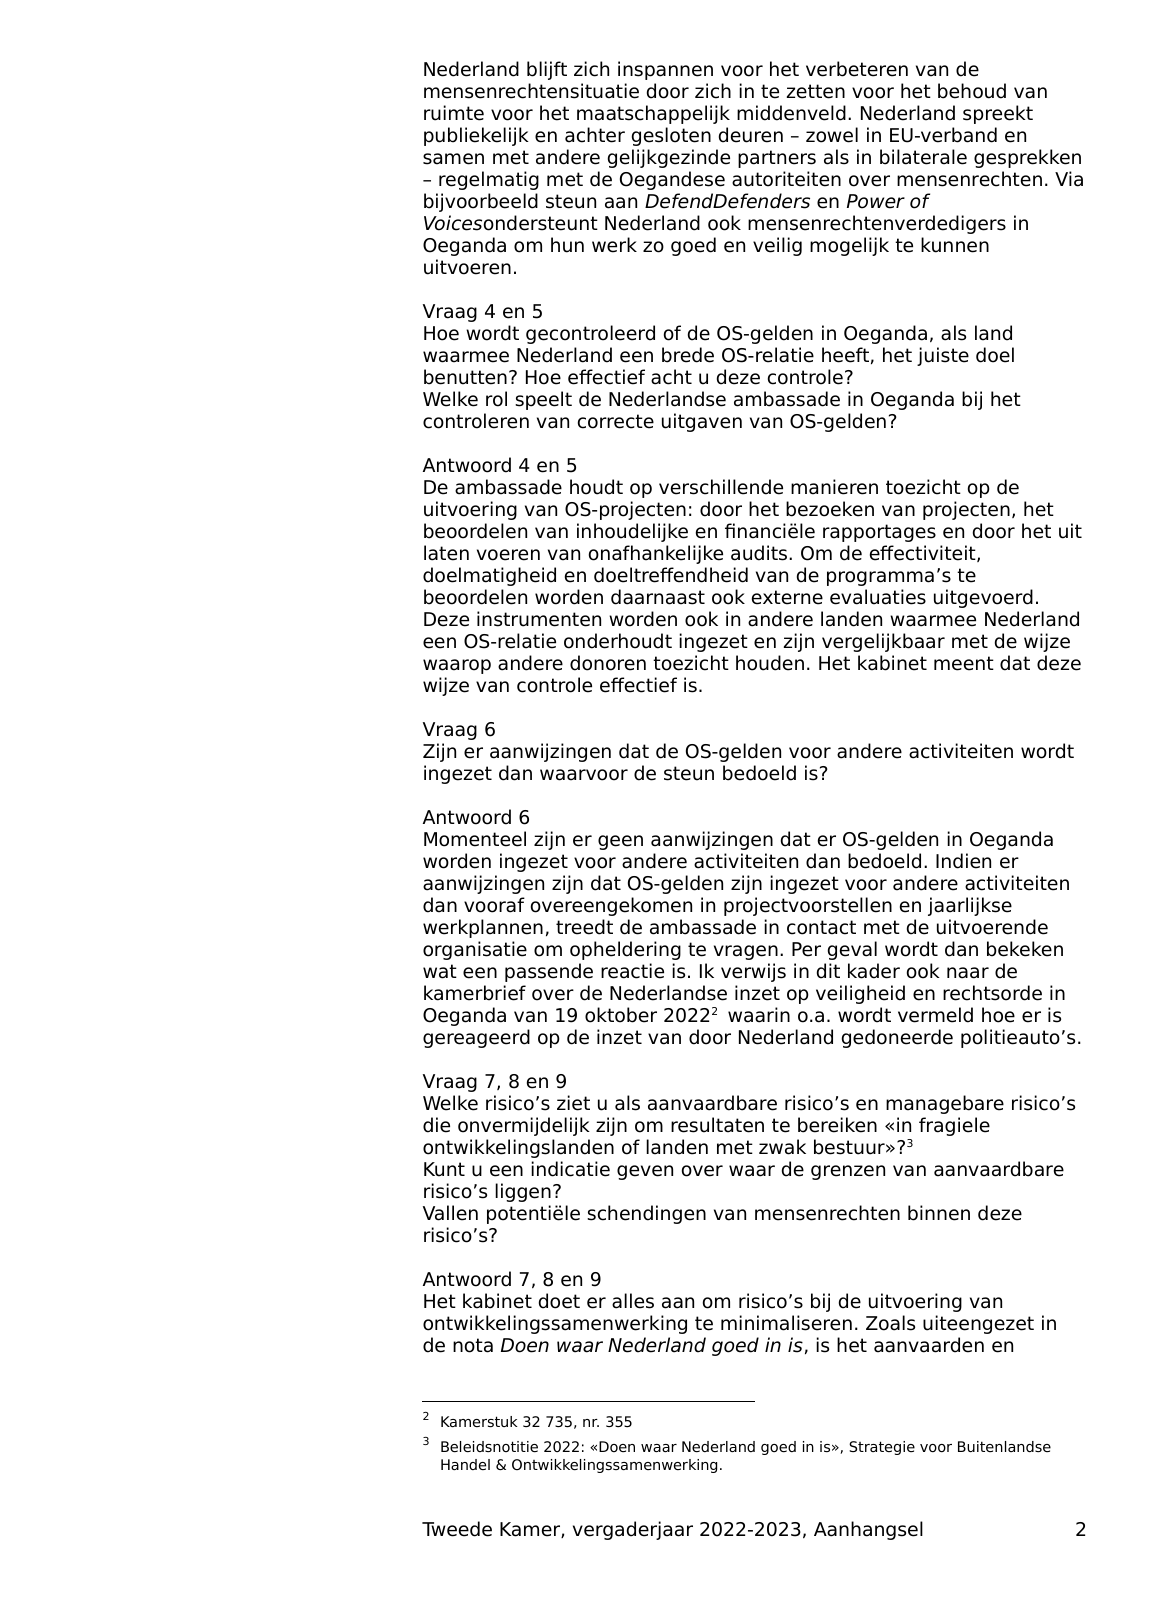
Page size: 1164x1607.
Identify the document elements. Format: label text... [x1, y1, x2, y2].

text Het kabinet doet er alles aan om risico’s bij de uitvoering van ontwikkelingssamenwerking te minimaliseren. Zoals uiteengezet in de nota Doen waar Nederland goed in is, is het aanvaarden en [422, 1291, 1087, 1357]
text Vallen potentiële schendingen van mensenrechten binnen deze risico’s? [422, 1203, 1087, 1247]
text Hoe wordt gecontroleerd of de OS-gelden in Oeganda, als land waarmee Nederland een brede OS-relatie heeft, het juiste doel benutten? Hoe effectief acht u deze controle? [422, 323, 1087, 389]
text Deze instrumenten worden ook in andere landen waarmee Nederland een OS-relatie onderhoudt ingezet en zijn vergelijkbaar met de wijze waarop andere donoren toezicht houden. Het kabinet meent dat deze wijze van controle effectief is. [422, 609, 1087, 697]
text Kamerstuk 32 735, nr. 355 [422, 1410, 1087, 1432]
text Vraag 6 [422, 719, 1087, 741]
text Antwoord 6 [422, 807, 1087, 829]
text Momenteel zijn er geen aanwijzingen dat er OS-gelden in Oeganda worden ingezet voor andere activiteiten dan bedoeld. Indien er aanwijzingen zijn dat OS-gelden zijn ingezet voor andere activiteiten dan vooraf overeengekomen in projectvoorstellen en jaarlijkse werkplannen, treedt de ambassade in contact met de uitvoerende organisatie om opheldering te vragen. Per geval wordt dan bekeken wat een passende reactie is. Ik verwijs in dit kader ook naar de kamerbrief over de Nederlandse inzet op veiligheid en rechtsorde in Oeganda van 19 oktober 2022 waarin o.a. wordt vermeld hoe er is gereageerd op de inzet van door Nederland gedoneerde politieauto’s. [422, 829, 1087, 1049]
text Antwoord 7, 8 en 9 [422, 1269, 1087, 1291]
text De ambassade houdt op verschillende manieren toezicht op de uitvoering van OS-projecten: door het bezoeken van projecten, het beoordelen van inhoudelijke en financiële rapportages en door het uit laten voeren van onafhankelijke audits. Om de effectiviteit, doelmatigheid en doeltreffendheid van de programma’s te beoordelen worden daarnaast ook externe evaluaties uitgevoerd. [422, 477, 1087, 609]
text Welke risico’s ziet u als aanvaardbare risico’s en managebare risico’s die onvermijdelijk zijn om resultaten te bereiken «in fragiele ontwikkelingslanden of landen met zwak bestuur»? [422, 1093, 1087, 1159]
text Vraag 7, 8 en 9 [422, 1071, 1087, 1093]
text Nederland blijft zich inspannen voor het verbeteren van de mensenrechtensituatie door zich in te zetten voor het behoud van ruimte voor het maatschappelijk middenveld. Nederland spreekt publiekelijk en achter gesloten deuren – zowel in EU-verband en samen met andere gelijkgezinde partners als in bilaterale gesprekken – regelmatig met de Oegandese autoriteiten over mensenrechten. Via bijvoorbeeld steun aan DefendDefenders en Power of Voicesondersteunt Nederland ook mensenrechtenverdedigers in Oeganda om hun werk zo goed en veilig mogelijk te kunnen uitvoeren. [422, 59, 1087, 279]
text Kunt u een indicatie geven over waar de grenzen van aanvaardbare risico’s liggen? [422, 1159, 1087, 1203]
text Beleidsnotitie 2022: «Doen waar Nederland goed in is», Strategie voor Buitenlandse Handel & Ontwikkelingssamenwerking. [422, 1435, 1087, 1474]
text Vraag 4 en 5 [422, 301, 1087, 323]
text Zijn er aanwijzingen dat de OS-gelden voor andere activiteiten wordt ingezet dan waarvoor de steun bedoeld is? [422, 741, 1087, 785]
text Welke rol speelt de Nederlandse ambassade in Oeganda bij het controleren van correcte uitgaven van OS-gelden? [422, 389, 1087, 433]
text Antwoord 4 en 5 [422, 455, 1087, 477]
